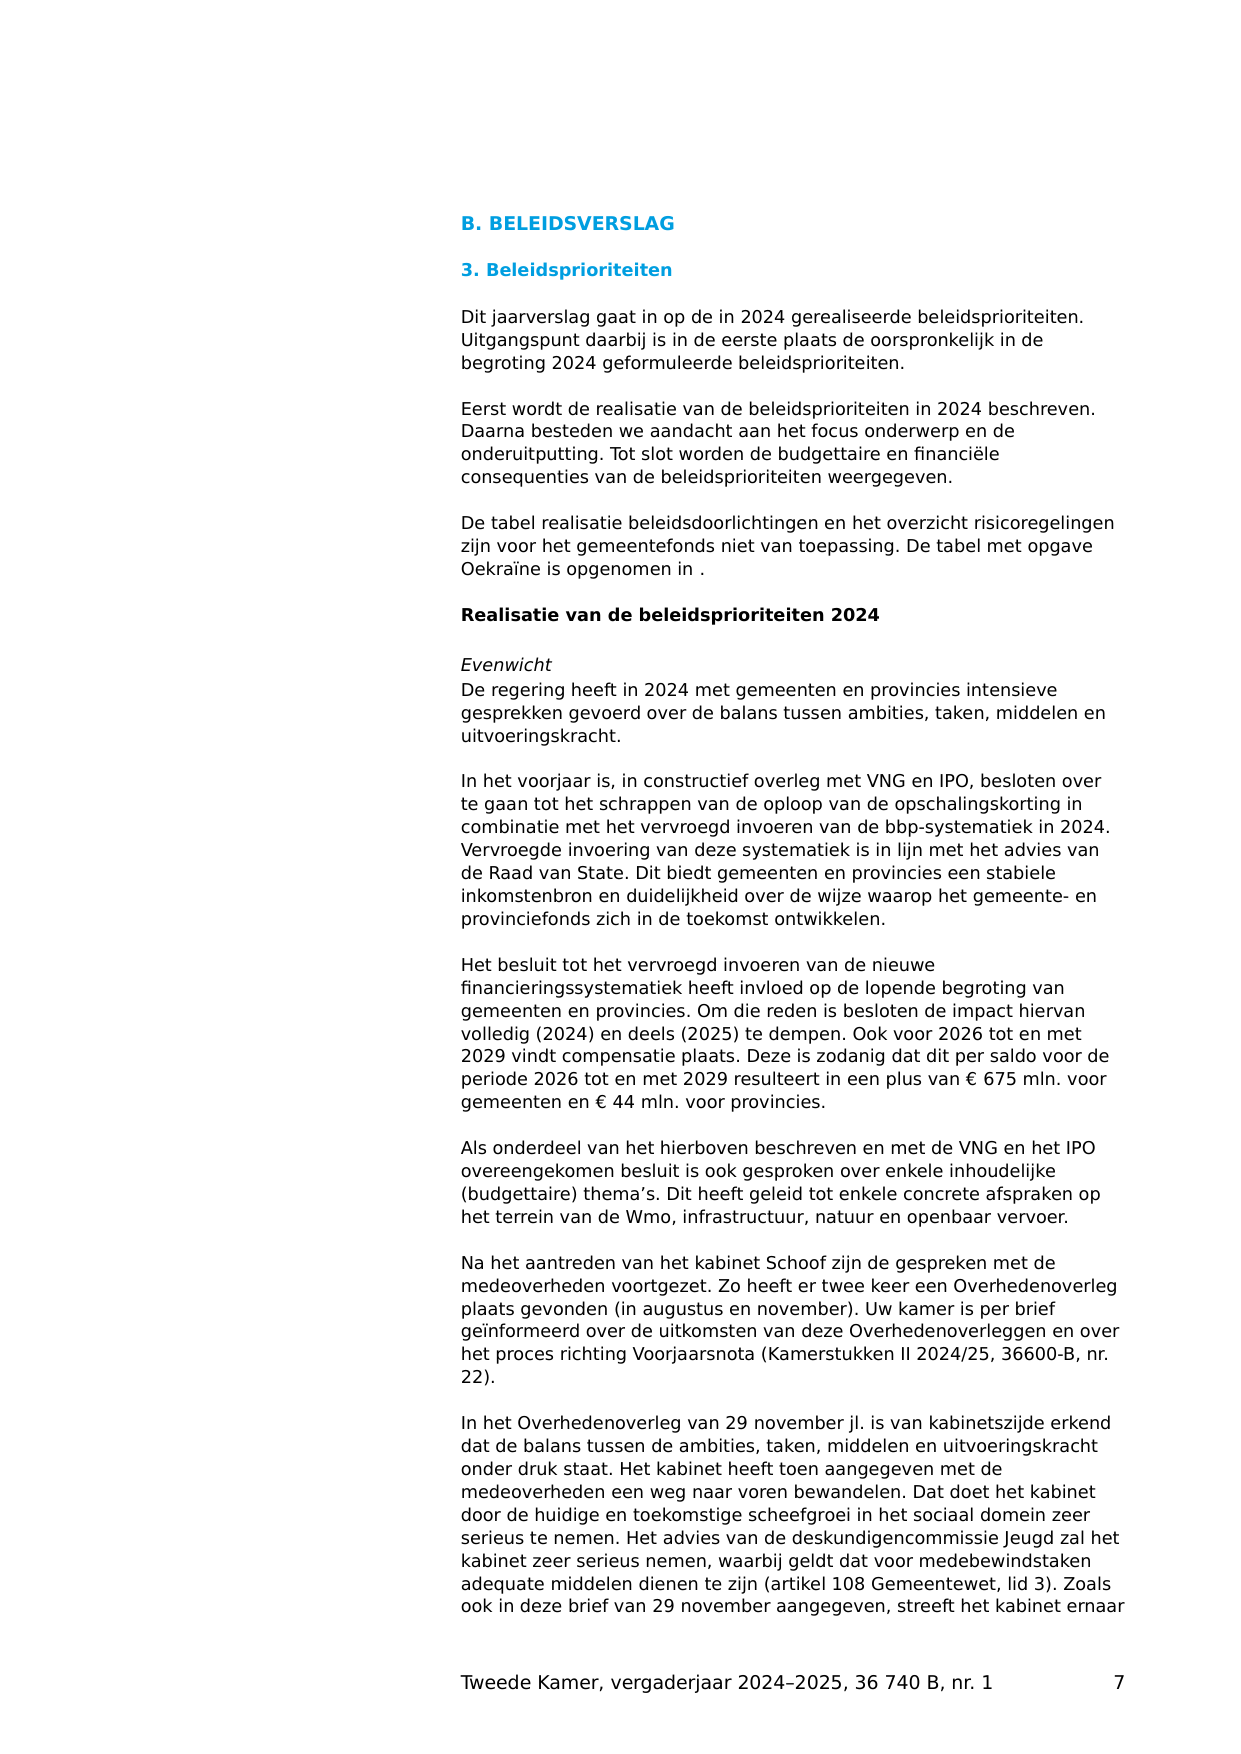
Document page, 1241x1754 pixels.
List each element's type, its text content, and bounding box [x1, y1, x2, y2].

text De tabel realisatie beleidsdoorlichtingen en het overzicht risicoregelingen zijn voor het gemeentefonds niet van toepassing. De tabel met opgave Oekraïne is opgenomen in . [461, 511, 1125, 580]
title B. Beleidsverslag [461, 213, 1125, 235]
text Eerst wordt de realisatie van de beleidsprioriteiten in 2024 beschreven. Daarna besteden we aandacht aan het focus onderwerp en de onderuitputting. Tot slot worden de budgettaire en financiële consequenties van de beleidsprioriteiten weergegeven. [461, 397, 1125, 488]
text In het voorjaar is, in constructief overleg met VNG en IPO, besloten over te gaan tot het schrappen van de oploop van de opschalingskorting in combinatie met het vervroegd invoeren van de bbp-systematiek in 2024. Vervroegde invoering van deze systematiek is in lijn met het advies van de Raad van State. Dit biedt gemeenten en provincies een stabiele inkomstenbron en duidelijkheid over de wijze waarop het gemeente- en provinciefonds zich in de toekomst ontwikkelen. [461, 769, 1125, 930]
text Na het aantreden van het kabinet Schoof zijn de gespreken met de medeoverheden voortgezet. Zo heeft er twee keer een Overhedenoverleg plaats gevonden (in augustus en november). Uw kamer is per brief geïnformeerd over de uitkomsten van deze Overhedenoverleggen en over het proces richting Voorjaarsnota (Kamerstukken II 2024/25, 36600-B, nr. 22). [461, 1251, 1125, 1388]
title 3. Beleidsprioriteiten [461, 258, 1125, 281]
text Dit jaarverslag gaat in op de in 2024 gerealiseerde beleidsprioriteiten. Uitgangspunt daarbij is in de eerste plaats de oorspronkelijk in de begroting 2024 geformuleerde beleidsprioriteiten. [461, 305, 1125, 374]
text Evenwicht [461, 653, 1125, 676]
text In het Overhedenoverleg van 29 november jl. is van kabinetszijde erkend dat de balans tussen de ambities, taken, middelen en uitvoeringskracht onder druk staat. Het kabinet heeft toen aangegeven met de medeoverheden een weg naar voren bewandelen. Dat doet het kabinet door de huidige en toekomstige scheefgroei in het sociaal domein zeer serieus te nemen. Het advies van de deskundigencommissie Jeugd zal het kabinet zeer serieus nemen, waarbij geldt dat voor medebewindstaken adequate middelen dienen te zijn (artikel 108 Gemeentewet, lid 3). Zoals ook in deze brief van 29 november aangegeven, streeft het kabinet ernaar [461, 1411, 1125, 1617]
text Realisatie van de beleidsprioriteiten 2024 [461, 603, 1125, 626]
text De regering heeft in 2024 met gemeenten en provincies intensieve gesprekken gevoerd over de balans tussen ambities, taken, middelen en uitvoeringskracht. [461, 678, 1125, 747]
text Het besluit tot het vervroegd invoeren van de nieuwe financieringssystematiek heeft invloed op de lopende begroting van gemeenten en provincies. Om die reden is besloten de impact hiervan volledig (2024) en deels (2025) te dempen. Ook voor 2026 tot en met 2029 vindt compensatie plaats. Deze is zodanig dat dit per saldo voor de periode 2026 tot en met 2029 resulteert in een plus van € 675 mln. voor gemeenten en € 44 mln. voor provincies. [461, 953, 1125, 1113]
text Als onderdeel van het hierboven beschreven en met de VNG en het IPO overeengekomen besluit is ook gesproken over enkele inhoudelijke (budgettaire) thema’s. Dit heeft geleid tot enkele concrete afspraken op het terrein van de Wmo, infrastructuur, natuur en openbaar vervoer. [461, 1136, 1125, 1228]
